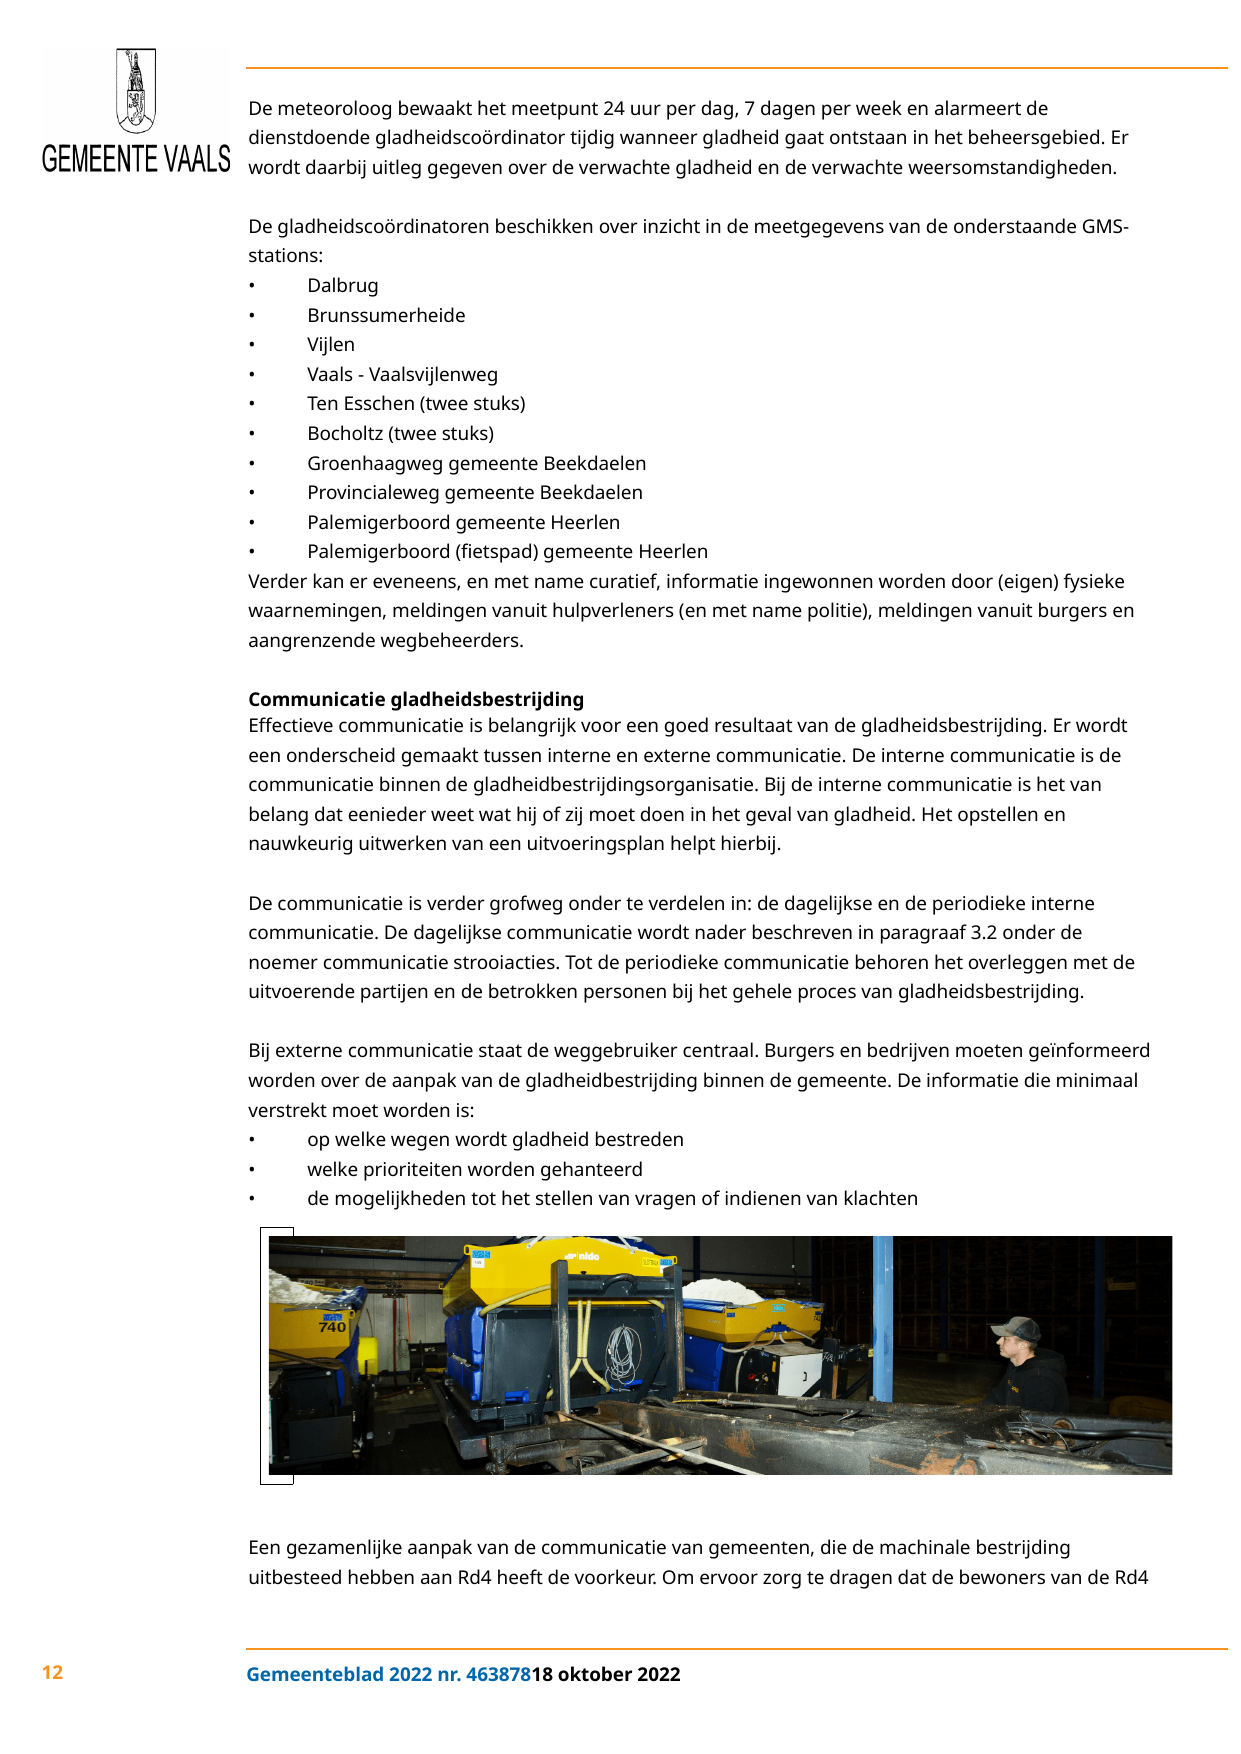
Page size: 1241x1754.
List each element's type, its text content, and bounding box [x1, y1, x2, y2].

list Ten Esschen (twee stuks) [248, 391, 1152, 416]
text De meteoroloog bewaakt het meetpunt 24 uur per dag, 7 dagen per week en alarmeert de dienstdoende gladheidscoördinator tijdig wanneer gladheid gaat ontstaan in het beheersgebied. Er wordt daarbij uitleg gegeven over de verwachte gladheid en de verwachte weersomstandigheden. [248, 95, 1152, 180]
picture [268, 1236, 1173, 1475]
list Vijlen [248, 331, 1152, 357]
text Effectieve communicatie is belangrijk voor een goed resultaat van de gladheidsbestrijding. Er wordt een onderscheid gemaakt tussen interne en externe communicatie. De interne communicatie is de communicatie binnen de gladheidbestrijdingsorganisatie. Bij de interne communicatie is het van belang dat eenieder weet wat hij of zij moet doen in het geval van gladheid. Het opstellen en nauwkeurig uitwerken van een uitvoeringsplan helpt hierbij. [248, 712, 1152, 856]
list Bocholtz (twee stuks) [248, 420, 1152, 446]
list de mogelijkheden tot het stellen van vragen of indienen van klachten [248, 1186, 1152, 1211]
list Provincialeweg gemeente Beekdaelen [248, 479, 1152, 505]
list Palemigerboord (fietspad) gemeente Heerlen [248, 538, 1152, 564]
list Palemigerboord gemeente Heerlen [248, 509, 1152, 535]
list Dalbrug [248, 272, 1152, 298]
text Communicatie gladheidsbestrijding [248, 686, 1152, 712]
picture [41, 47, 231, 172]
text Verder kan er eveneens, en met name curatief, informatie ingewonnen worden door (eigen) fysieke waarnemingen, meldingen vanuit hulpverleners (en met name politie), meldingen vanuit burgers en aangrenzende wegbeheerders. [248, 568, 1152, 653]
list welke prioriteiten worden gehanteerd [248, 1156, 1152, 1182]
text De communicatie is verder grofweg onder te verdelen in: de dagelijkse en de periodieke interne communicatie. De dagelijkse communicatie wordt nader beschreven in paragraaf 3.2 onder de noemer communicatie strooiacties. Tot de periodieke communicatie behoren het overleggen met de uitvoerende partijen en de betrokken personen bij het gehele proces van gladheidsbestrijding. [248, 890, 1152, 1004]
list Groenhaagweg gemeente Beekdaelen [248, 450, 1152, 476]
text Bij externe communicatie staat de weggebruiker centraal. Burgers en bedrijven moeten geïnformeerd worden over de aanpak van de gladheidbestrijding binnen de gemeente. De informatie die minimaal verstrekt moet worden is: [248, 1038, 1152, 1122]
text De gladheidscoördinatoren beschikken over inzicht in de meetgegevens van de onderstaande GMS-stations: [248, 213, 1152, 268]
list Brunssumerheide [248, 302, 1152, 328]
list Vaals - Vaalsvijlenweg [248, 361, 1152, 387]
list op welke wegen wordt gladheid bestreden [248, 1126, 1152, 1152]
text Een gezamenlijke aanpak van de communicatie van gemeenten, die de machinale bestrijding uitbesteed hebben aan Rd4 heeft de voorkeur. Om ervoor zorg te dragen dat de bewoners van de Rd4 [248, 1534, 1152, 1590]
